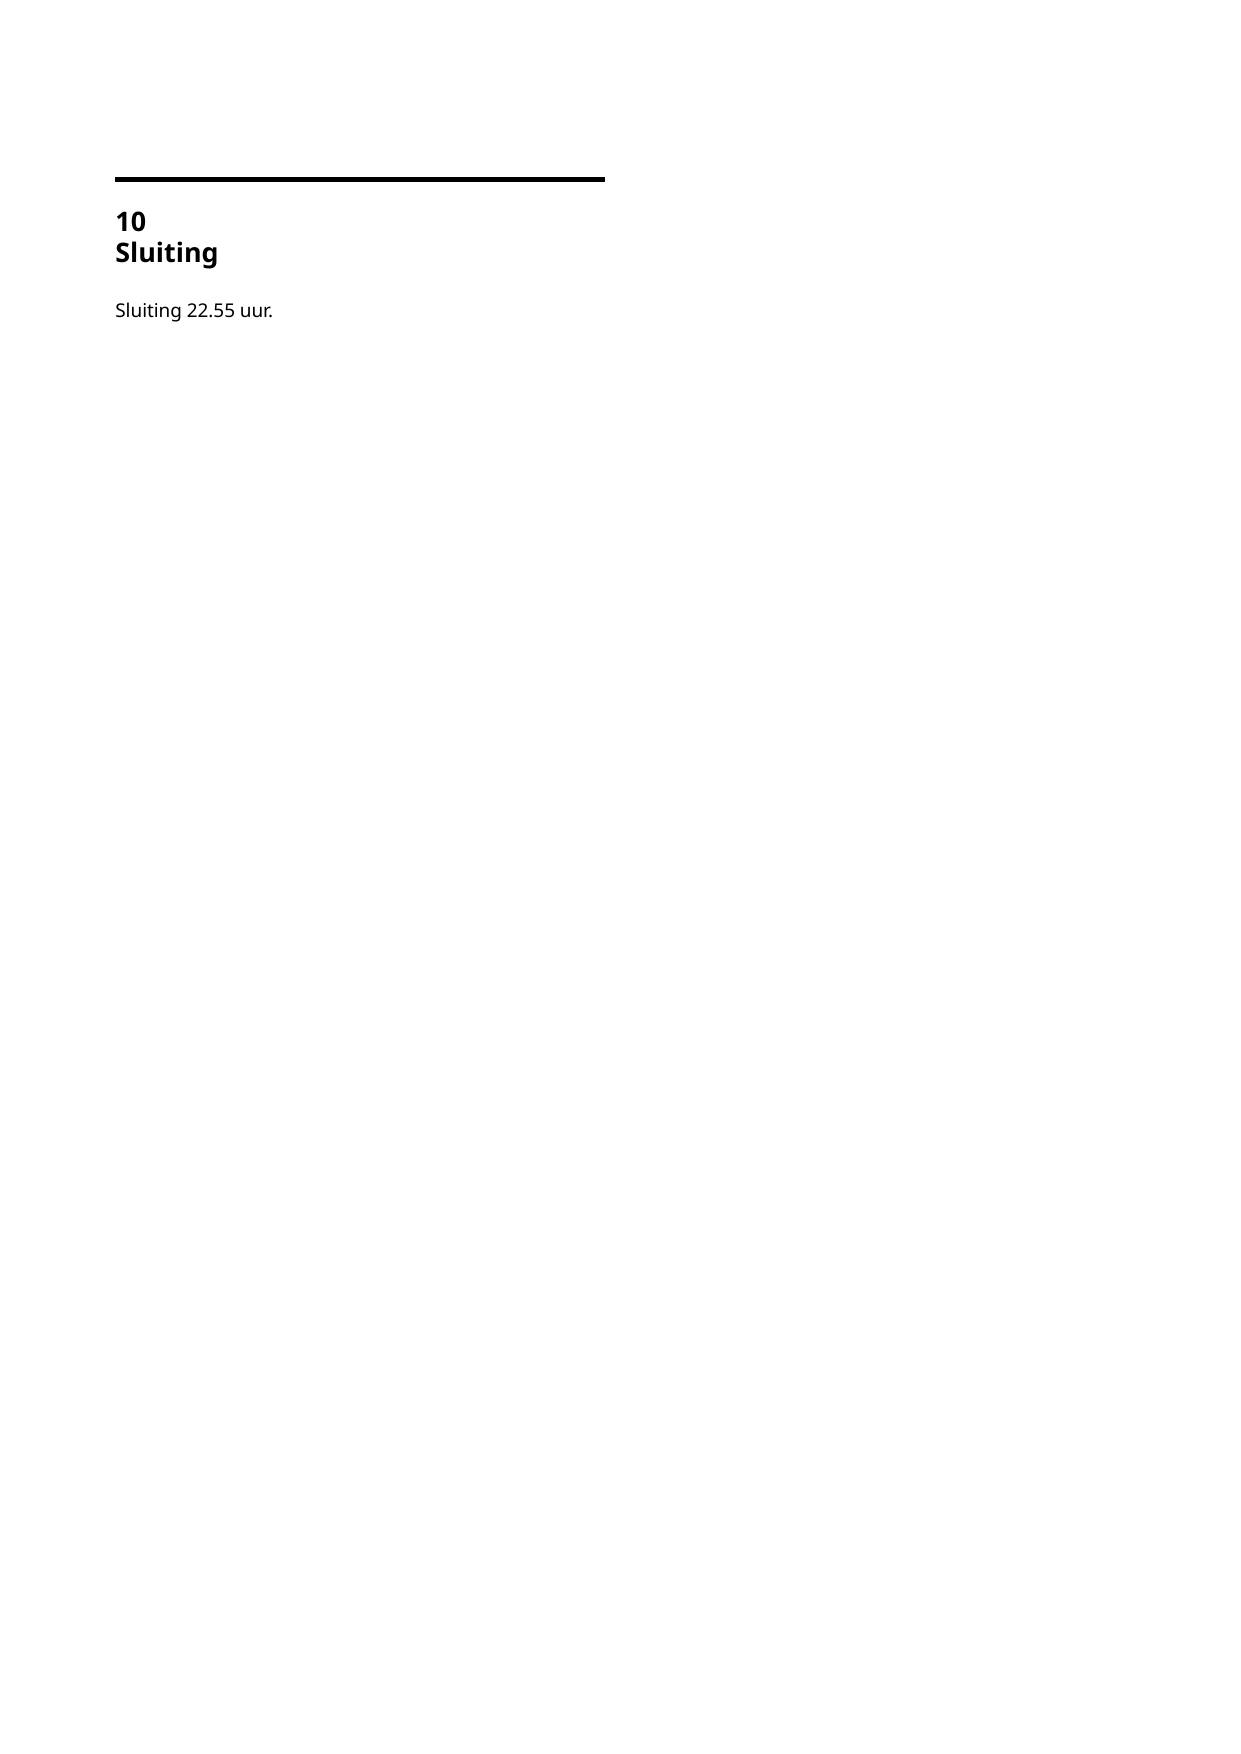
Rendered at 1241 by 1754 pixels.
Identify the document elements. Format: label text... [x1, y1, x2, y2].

text Sluiting 22.55 uur. [115, 302, 605, 322]
text 10 [115, 203, 605, 239]
text Sluiting [115, 239, 605, 283]
